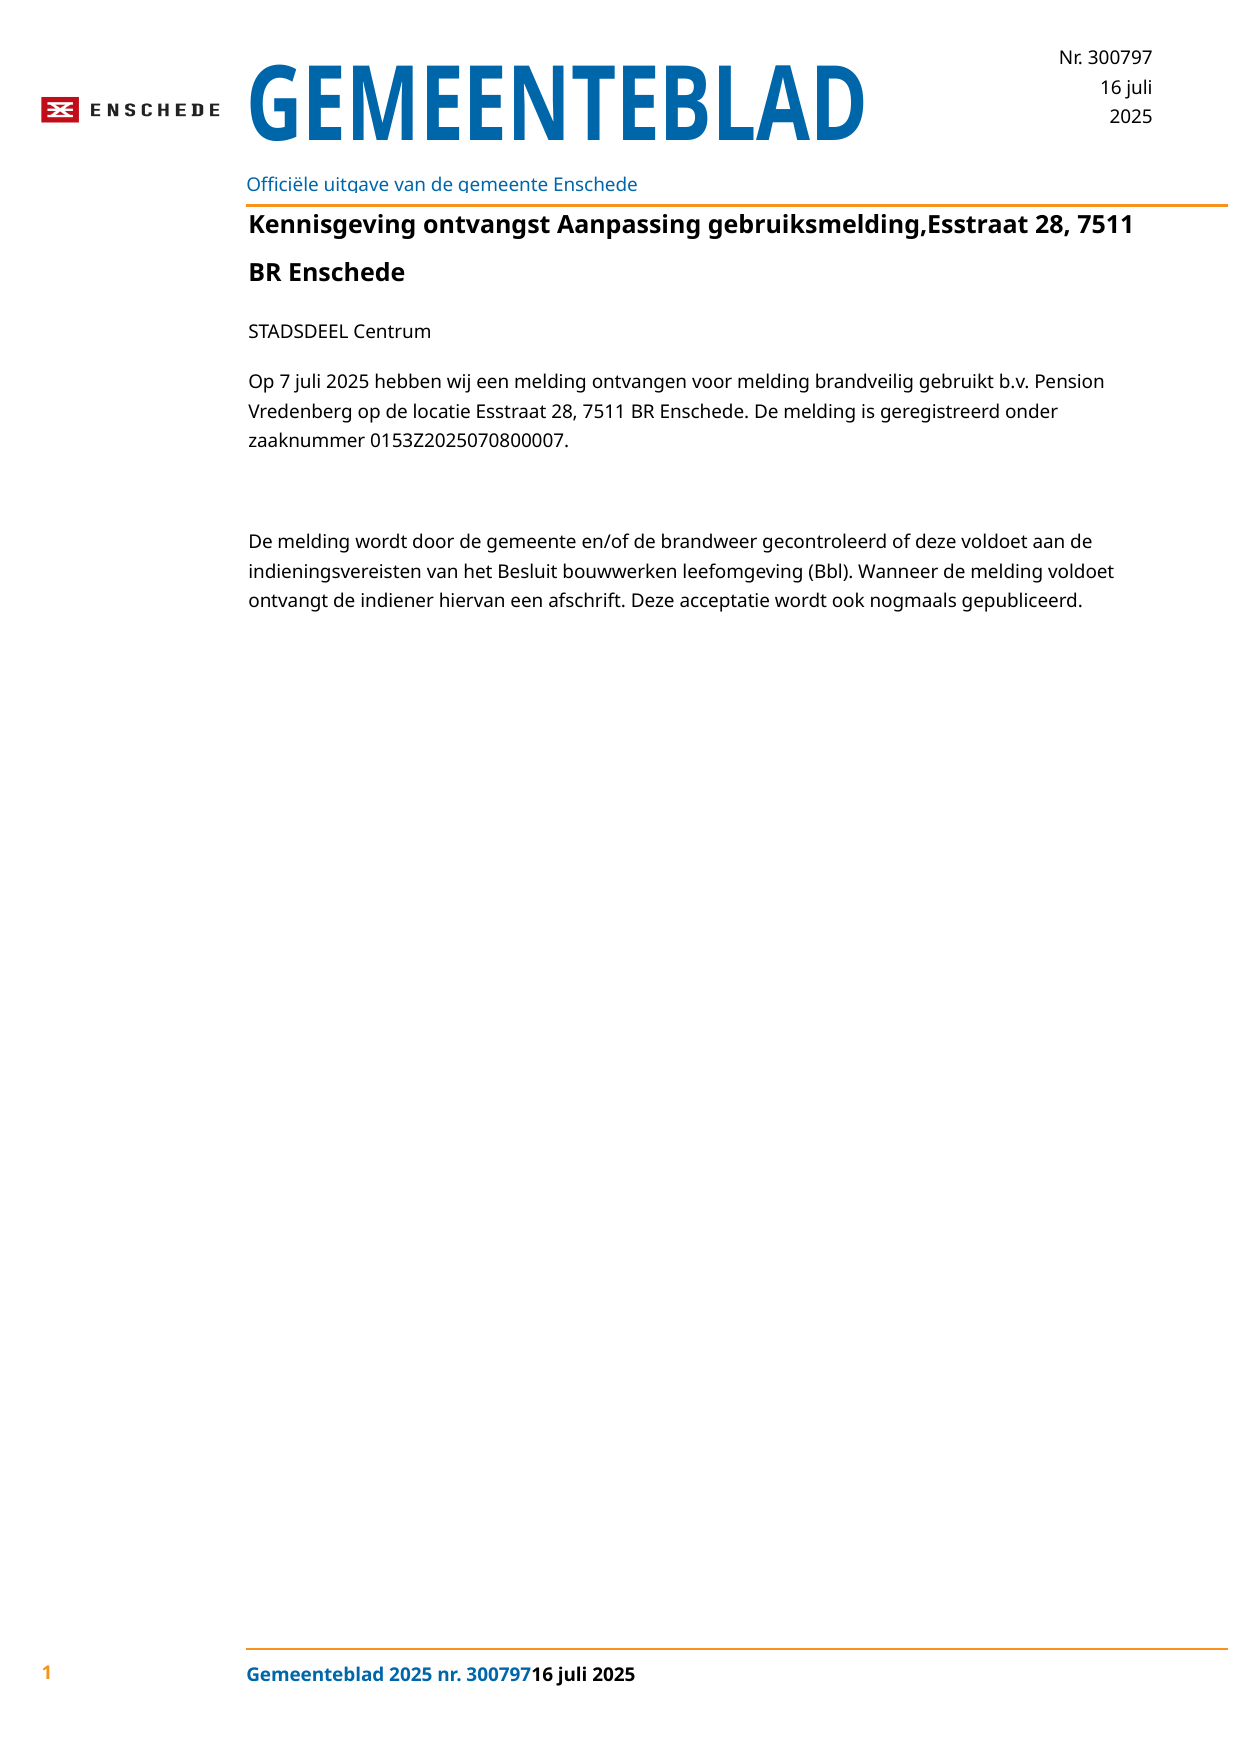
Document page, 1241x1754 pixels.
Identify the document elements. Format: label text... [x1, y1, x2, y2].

text Kennisgeving ontvangst Aanpassing gebruiksmelding,Esstraat 28, 7511 BR Enschede [248, 207, 1152, 288]
text Op 7 juli 2025 hebben wij een melding ontvangen voor melding brandveilig gebruikt b.v. Pension Vredenberg op de locatie Esstraat 28, 7511 BR Enschede. De melding is geregistreerd onder zaaknummer 0153Z2025070800007. [248, 368, 1152, 453]
text De melding wordt door de gemeente en/of de brandweer gecontroleerd of deze voldoet aan de indieningsvereisten van het Besluit bouwwerken leefomgeving (Bbl). Wanneer de melding voldoet ontvangt de indiener hiervan een afschrift. Deze acceptatie wordt ook nogmaals gepubliceerd. [248, 528, 1152, 613]
picture [41, 47, 231, 172]
text STADSDEEL Centrum [248, 318, 1152, 344]
